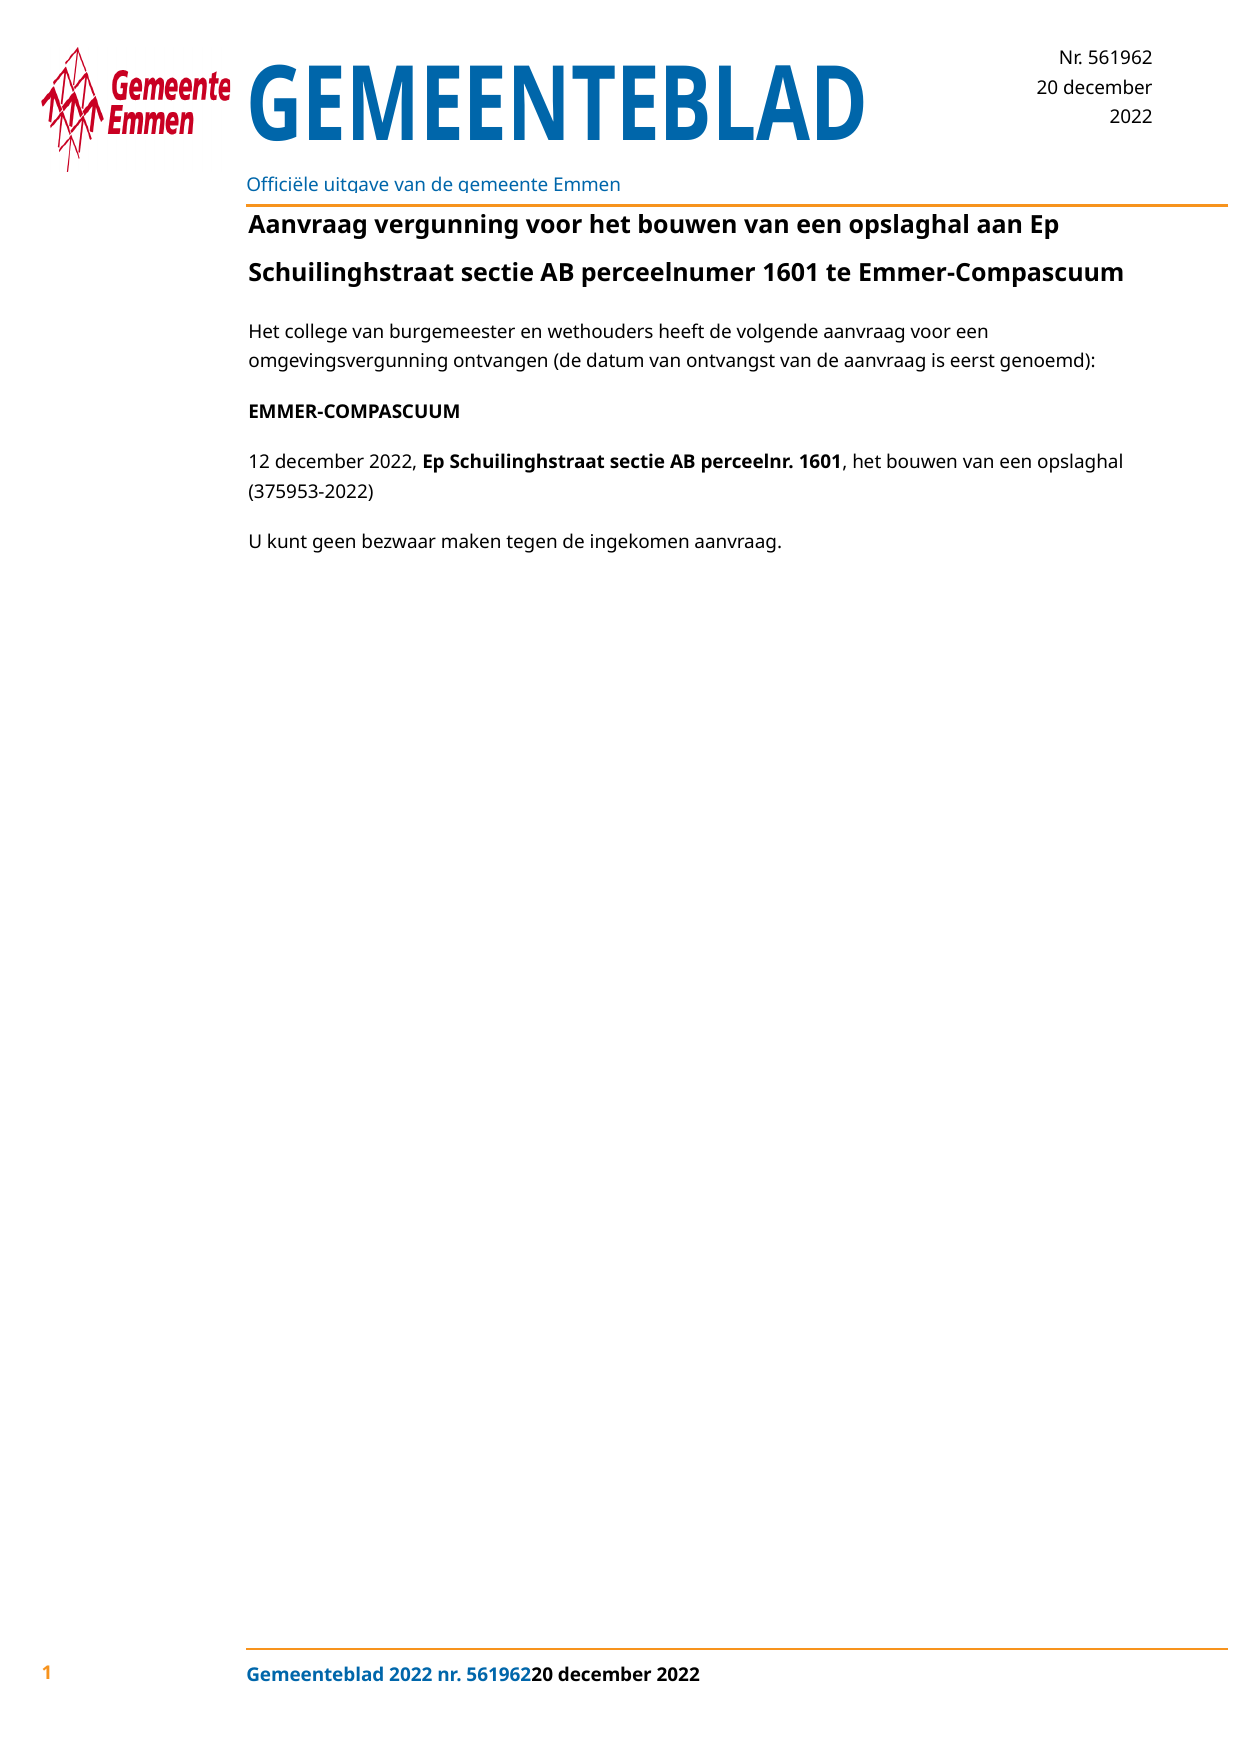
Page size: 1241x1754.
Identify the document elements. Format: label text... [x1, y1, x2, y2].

text U kunt geen bezwaar maken tegen de ingekomen aanvraag. [248, 528, 1152, 554]
text Aanvraag vergunning voor het bouwen van een opslaghal aan Ep Schuilinghstraat sectie AB perceelnumer 1601 te Emmer-Compascuum [248, 207, 1152, 288]
text EMMER-COMPASCUUM [248, 398, 1152, 424]
text Het college van burgemeester en wethouders heeft de volgende aanvraag voor een omgevingsvergunning ontvangen (de datum van ontvangst van de aanvraag is eerst genoemd): [248, 318, 1152, 373]
text 12 december 2022, Ep Schuilinghstraat sectie AB perceelnr. 1601, het bouwen van een opslaghal (375953-2022) [248, 448, 1152, 504]
picture [41, 47, 231, 172]
